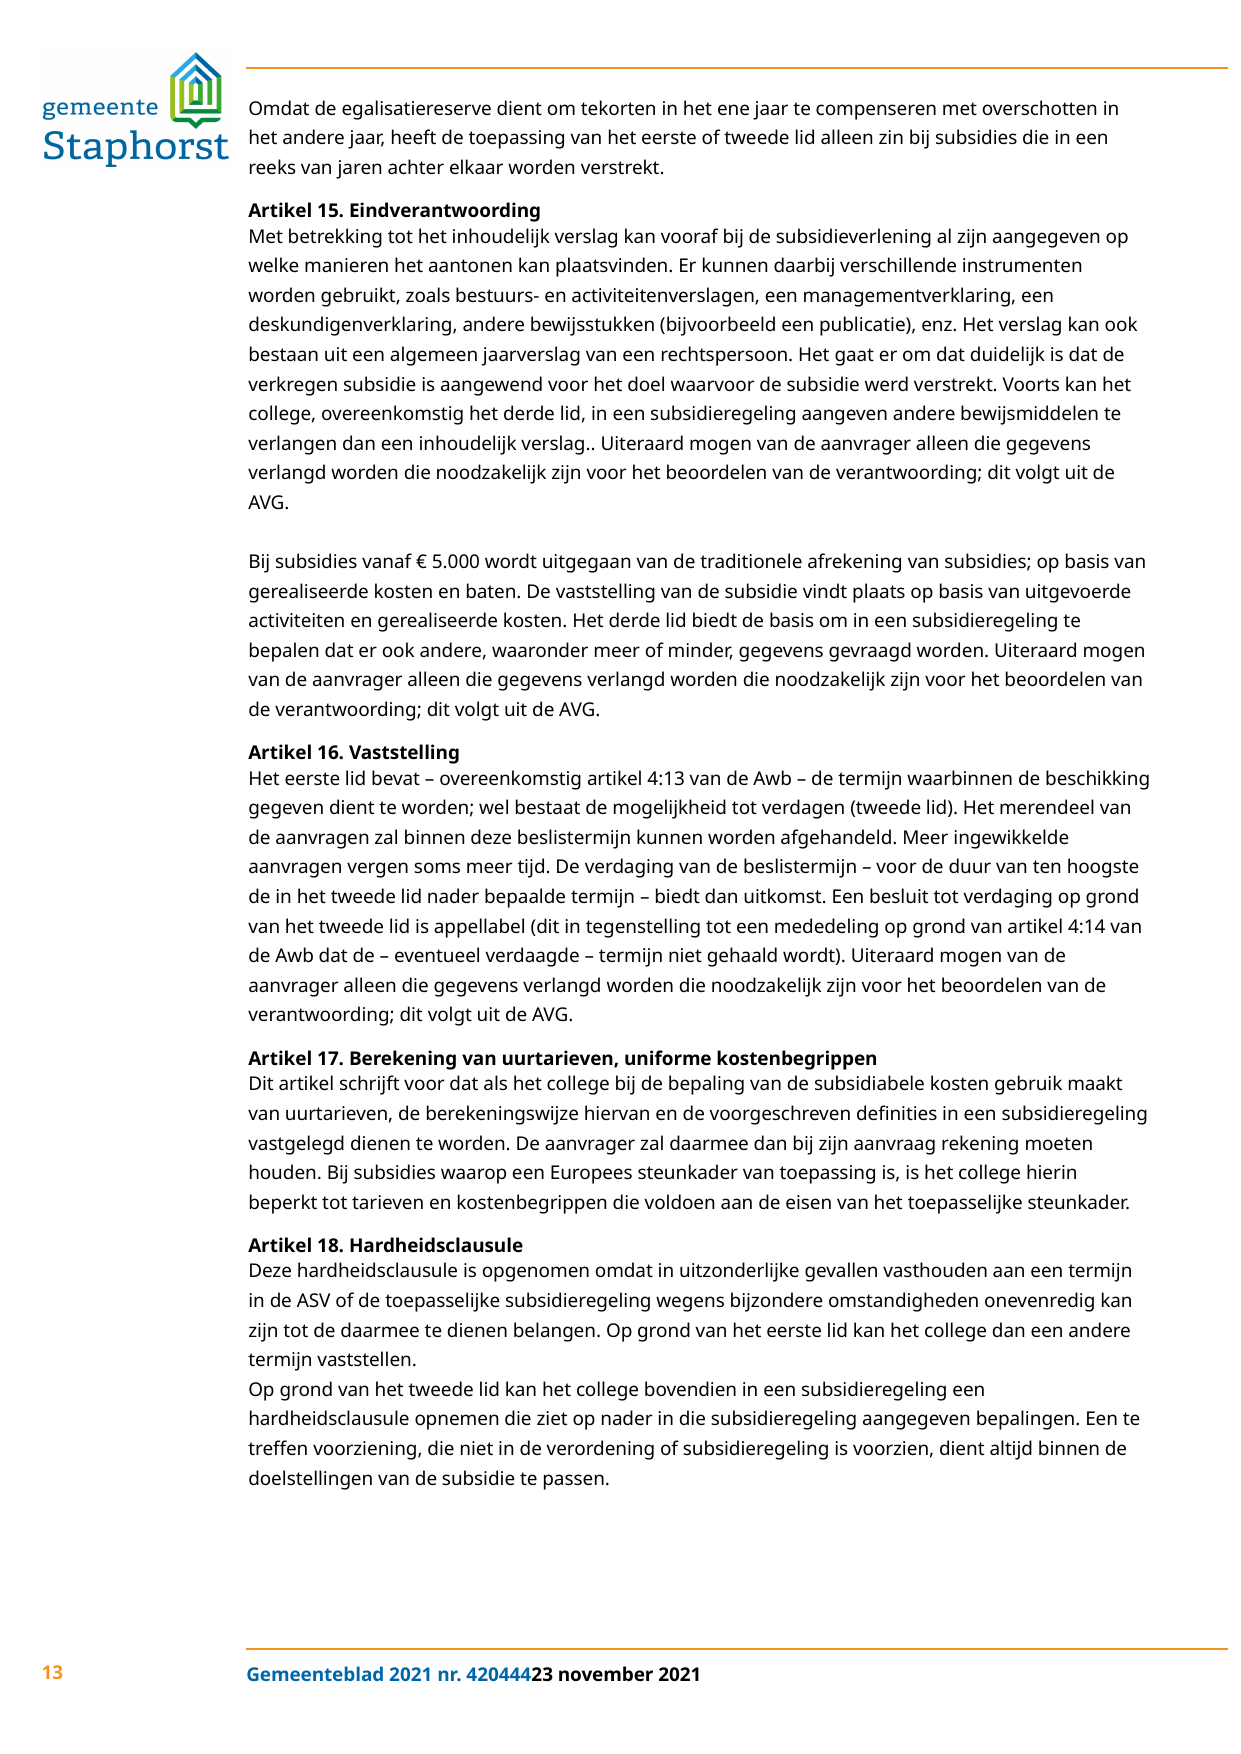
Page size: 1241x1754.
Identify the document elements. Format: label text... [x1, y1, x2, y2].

text Artikel 16. Vaststelling [248, 739, 1152, 765]
text Bij subsidies vanaf € 5.000 wordt uitgegaan van de traditionele afrekening van subsidies; op basis van gerealiseerde kosten en baten. De vaststelling van de subsidie vindt plaats op basis van uitgevoerde activiteiten en gerealiseerde kosten. Het derde lid biedt de basis om in een subsidieregeling te bepalen dat er ook andere, waaronder meer of minder, gegevens gevraagd worden. Uiteraard mogen van de aanvrager alleen die gegevens verlangd worden die noodzakelijk zijn voor het beoordelen van de verantwoording; dit volgt uit de AVG. [248, 548, 1152, 722]
text Op grond van het tweede lid kan het college bovendien in een subsidieregeling een hardheidsclausule opnemen die ziet op nader in die subsidieregeling aangegeven bepalingen. Een te treffen voorziening, die niet in de verordening of subsidieregeling is voorzien, dient altijd binnen de doelstellingen van de subsidie te passen. [248, 1376, 1152, 1491]
text Artikel 15. Eindverantwoording [248, 197, 1152, 223]
text Artikel 17. Berekening van uurtarieven, uniforme kostenbegrippen [248, 1045, 1152, 1071]
picture [41, 47, 231, 172]
text Dit artikel schrijft voor dat als het college bij de bepaling van de subsidiabele kosten gebruik maakt van uurtarieven, de berekeningswijze hiervan en de voorgeschreven definities in een subsidieregeling vastgelegd dienen te worden. De aanvrager zal daarmee dan bij zijn aanvraag rekening moeten houden. Bij subsidies waarop een Europees steunkader van toepassing is, is het college hierin beperkt tot tarieven en kostenbegrippen die voldoen aan de eisen van het toepasselijke steunkader. [248, 1071, 1152, 1214]
text Deze hardheidsclausule is opgenomen omdat in uitzonderlijke gevallen vasthouden aan een termijn in de ASV of de toepasselijke subsidieregeling wegens bijzondere omstandigheden onevenredig kan zijn tot de daarmee te dienen belangen. Op grond van het eerste lid kan het college dan een andere termijn vaststellen. [248, 1258, 1152, 1372]
text Omdat de egalisatiereserve dient om tekorten in het ene jaar te compenseren met overschotten in het andere jaar, heeft de toepassing van het eerste of tweede lid alleen zin bij subsidies die in een reeks van jaren achter elkaar worden verstrekt. [248, 95, 1152, 180]
text Artikel 18. Hardheidsclausule [248, 1232, 1152, 1258]
text Met betrekking tot het inhoudelijk verslag kan vooraf bij de subsidieverlening al zijn aangegeven op welke manieren het aantonen kan plaatsvinden. Er kunnen daarbij verschillende instrumenten worden gebruikt, zoals bestuurs- en activiteitenverslagen, een managementverklaring, een deskundigenverklaring, andere bewijsstukken (bijvoorbeeld een publicatie), enz. Het verslag kan ook bestaan uit een algemeen jaarverslag van een rechtspersoon. Het gaat er om dat duidelijk is dat de verkregen subsidie is aangewend voor het doel waarvoor de subsidie werd verstrekt. Voorts kan het college, overeenkomstig het derde lid, in een subsidieregeling aangeven andere bewijsmiddelen te verlangen dan een inhoudelijk verslag.. Uiteraard mogen van de aanvrager alleen die gegevens verlangd worden die noodzakelijk zijn voor het beoordelen van de verantwoording; dit volgt uit de AVG. [248, 223, 1152, 515]
text Het eerste lid bevat – overeenkomstig artikel 4:13 van de Awb – de termijn waarbinnen de beschikking gegeven dient te worden; wel bestaat de mogelijkheid tot verdagen (tweede lid). Het merendeel van de aanvragen zal binnen deze beslistermijn kunnen worden afgehandeld. Meer ingewikkelde aanvragen vergen soms meer tijd. De verdaging van de beslistermijn – voor de duur van ten hoogste de in het tweede lid nader bepaalde termijn – biedt dan uitkomst. Een besluit tot verdaging op grond van het tweede lid is appellabel (dit in tegenstelling tot een mededeling op grond van artikel 4:14 van de Awb dat de – eventueel verdaagde – termijn niet gehaald wordt). Uiteraard mogen van de aanvrager alleen die gegevens verlangd worden die noodzakelijk zijn voor het beoordelen van de verantwoording; dit volgt uit de AVG. [248, 765, 1152, 1027]
